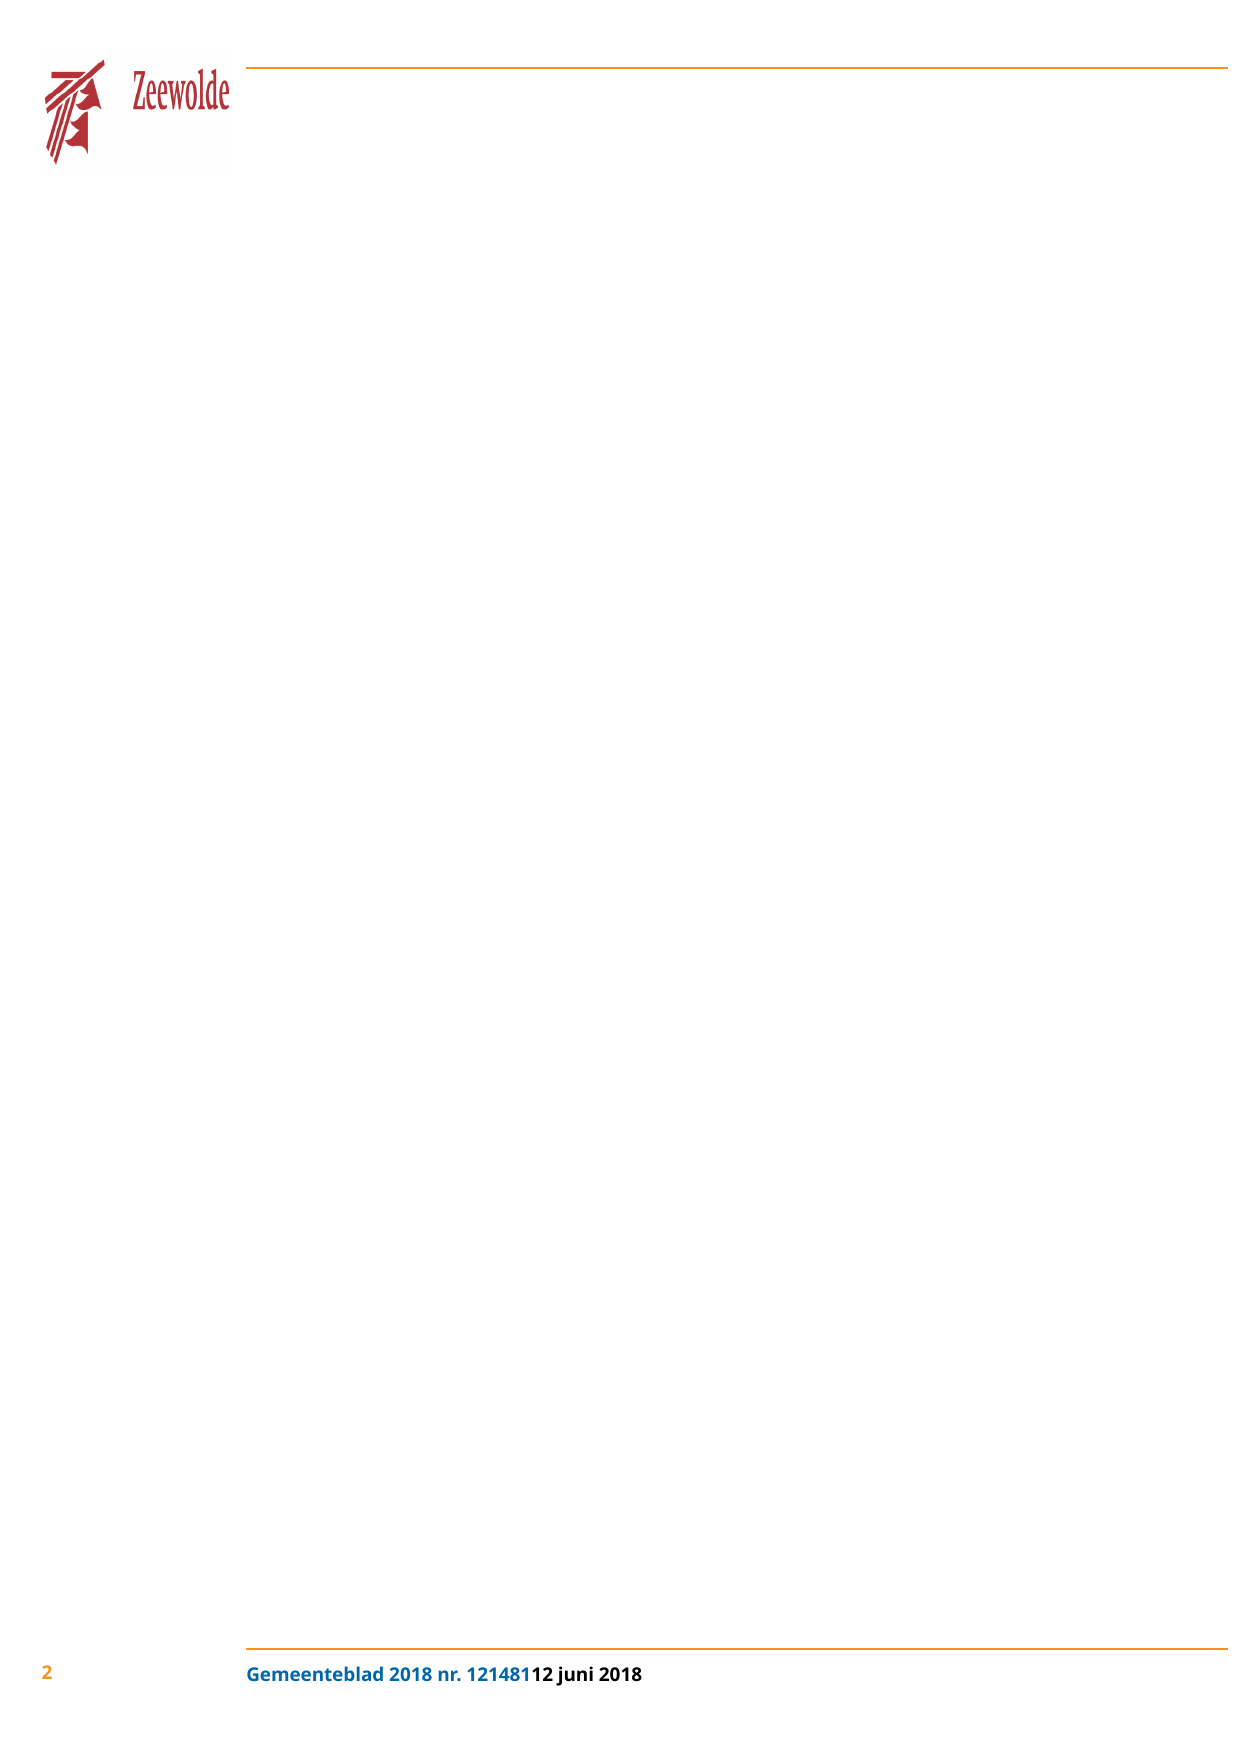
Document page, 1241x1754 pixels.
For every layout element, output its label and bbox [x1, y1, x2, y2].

picture [41, 47, 231, 172]
